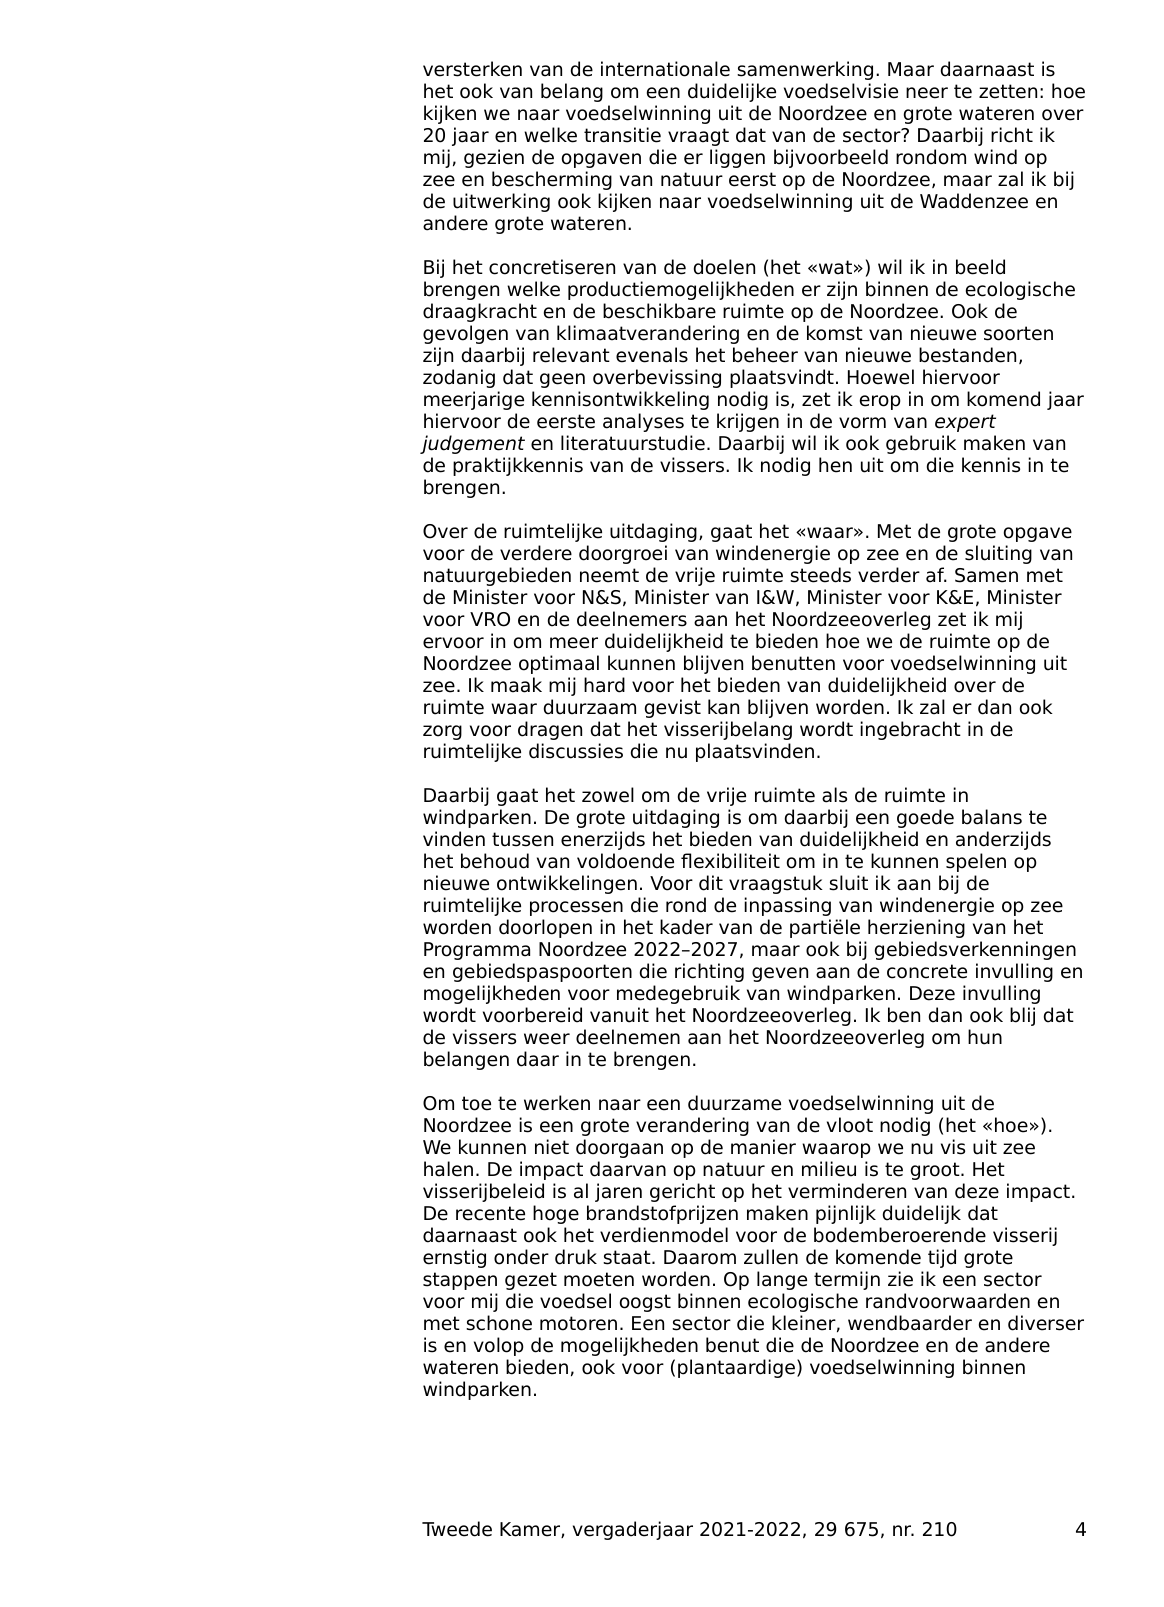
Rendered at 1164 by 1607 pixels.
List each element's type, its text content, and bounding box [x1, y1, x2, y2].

text Over de ruimtelijke uitdaging, gaat het «waar». Met de grote opgave voor de verdere doorgroei van windenergie op zee en de sluiting van natuurgebieden neemt de vrije ruimte steeds verder af. Samen met de Minister voor N&S, Minister van I&W, Minister voor K&E, Minister voor VRO en de deelnemers aan het Noordzeeoverleg zet ik mij ervoor in om meer duidelijkheid te bieden hoe we de ruimte op de Noordzee optimaal kunnen blijven benutten voor voedselwinning uit zee. Ik maak mij hard voor het bieden van duidelijkheid over de ruimte waar duurzaam gevist kan blijven worden. Ik zal er dan ook zorg voor dragen dat het visserijbelang wordt ingebracht in de ruimtelijke discussies die nu plaatsvinden. [422, 521, 1087, 763]
text versterken van de internationale samenwerking. Maar daarnaast is het ook van belang om een duidelijke voedselvisie neer te zetten: hoe kijken we naar voedselwinning uit de Noordzee en grote wateren over 20 jaar en welke transitie vraagt dat van de sector? Daarbij richt ik mij, gezien de opgaven die er liggen bijvoorbeeld rondom wind op zee en bescherming van natuur eerst op de Noordzee, maar zal ik bij de uitwerking ook kijken naar voedselwinning uit de Waddenzee en andere grote wateren. [422, 59, 1087, 235]
text Bij het concretiseren van de doelen (het «wat») wil ik in beeld brengen welke productiemogelijkheden er zijn binnen de ecologische draagkracht en de beschikbare ruimte op de Noordzee. Ook de gevolgen van klimaatverandering en de komst van nieuwe soorten zijn daarbij relevant evenals het beheer van nieuwe bestanden, zodanig dat geen overbevissing plaatsvindt. Hoewel hiervoor meerjarige kennisontwikkeling nodig is, zet ik erop in om komend jaar hiervoor de eerste analyses te krijgen in de vorm van expert judgement en literatuurstudie. Daarbij wil ik ook gebruik maken van de praktijkkennis van de vissers. Ik nodig hen uit om die kennis in te brengen. [422, 257, 1087, 499]
text Om toe te werken naar een duurzame voedselwinning uit de Noordzee is een grote verandering van de vloot nodig (het «hoe»). We kunnen niet doorgaan op de manier waarop we nu vis uit zee halen. De impact daarvan op natuur en milieu is te groot. Het visserijbeleid is al jaren gericht op het verminderen van deze impact. De recente hoge brandstofprijzen maken pijnlijk duidelijk dat daarnaast ook het verdienmodel voor de bodemberoerende visserij ernstig onder druk staat. Daarom zullen de komende tijd grote stappen gezet moeten worden. Op lange termijn zie ik een sector voor mij die voedsel oogst binnen ecologische randvoorwaarden en met schone motoren. Een sector die kleiner, wendbaarder en diverser is en volop de mogelijkheden benut die de Noordzee en de andere wateren bieden, ook voor (plantaardige) voedselwinning binnen windparken. [422, 1093, 1087, 1401]
text Daarbij gaat het zowel om de vrije ruimte als de ruimte in windparken. De grote uitdaging is om daarbij een goede balans te vinden tussen enerzijds het bieden van duidelijkheid en anderzijds het behoud van voldoende flexibiliteit om in te kunnen spelen op nieuwe ontwikkelingen. Voor dit vraagstuk sluit ik aan bij de ruimtelijke processen die rond de inpassing van windenergie op zee worden doorlopen in het kader van de partiële herziening van het Programma Noordzee 2022–2027, maar ook bij gebiedsverkenningen en gebiedspaspoorten die richting geven aan de concrete invulling en mogelijkheden voor medegebruik van windparken. Deze invulling wordt voorbereid vanuit het Noordzeeoverleg. Ik ben dan ook blij dat de vissers weer deelnemen aan het Noordzeeoverleg om hun belangen daar in te brengen. [422, 785, 1087, 1071]
